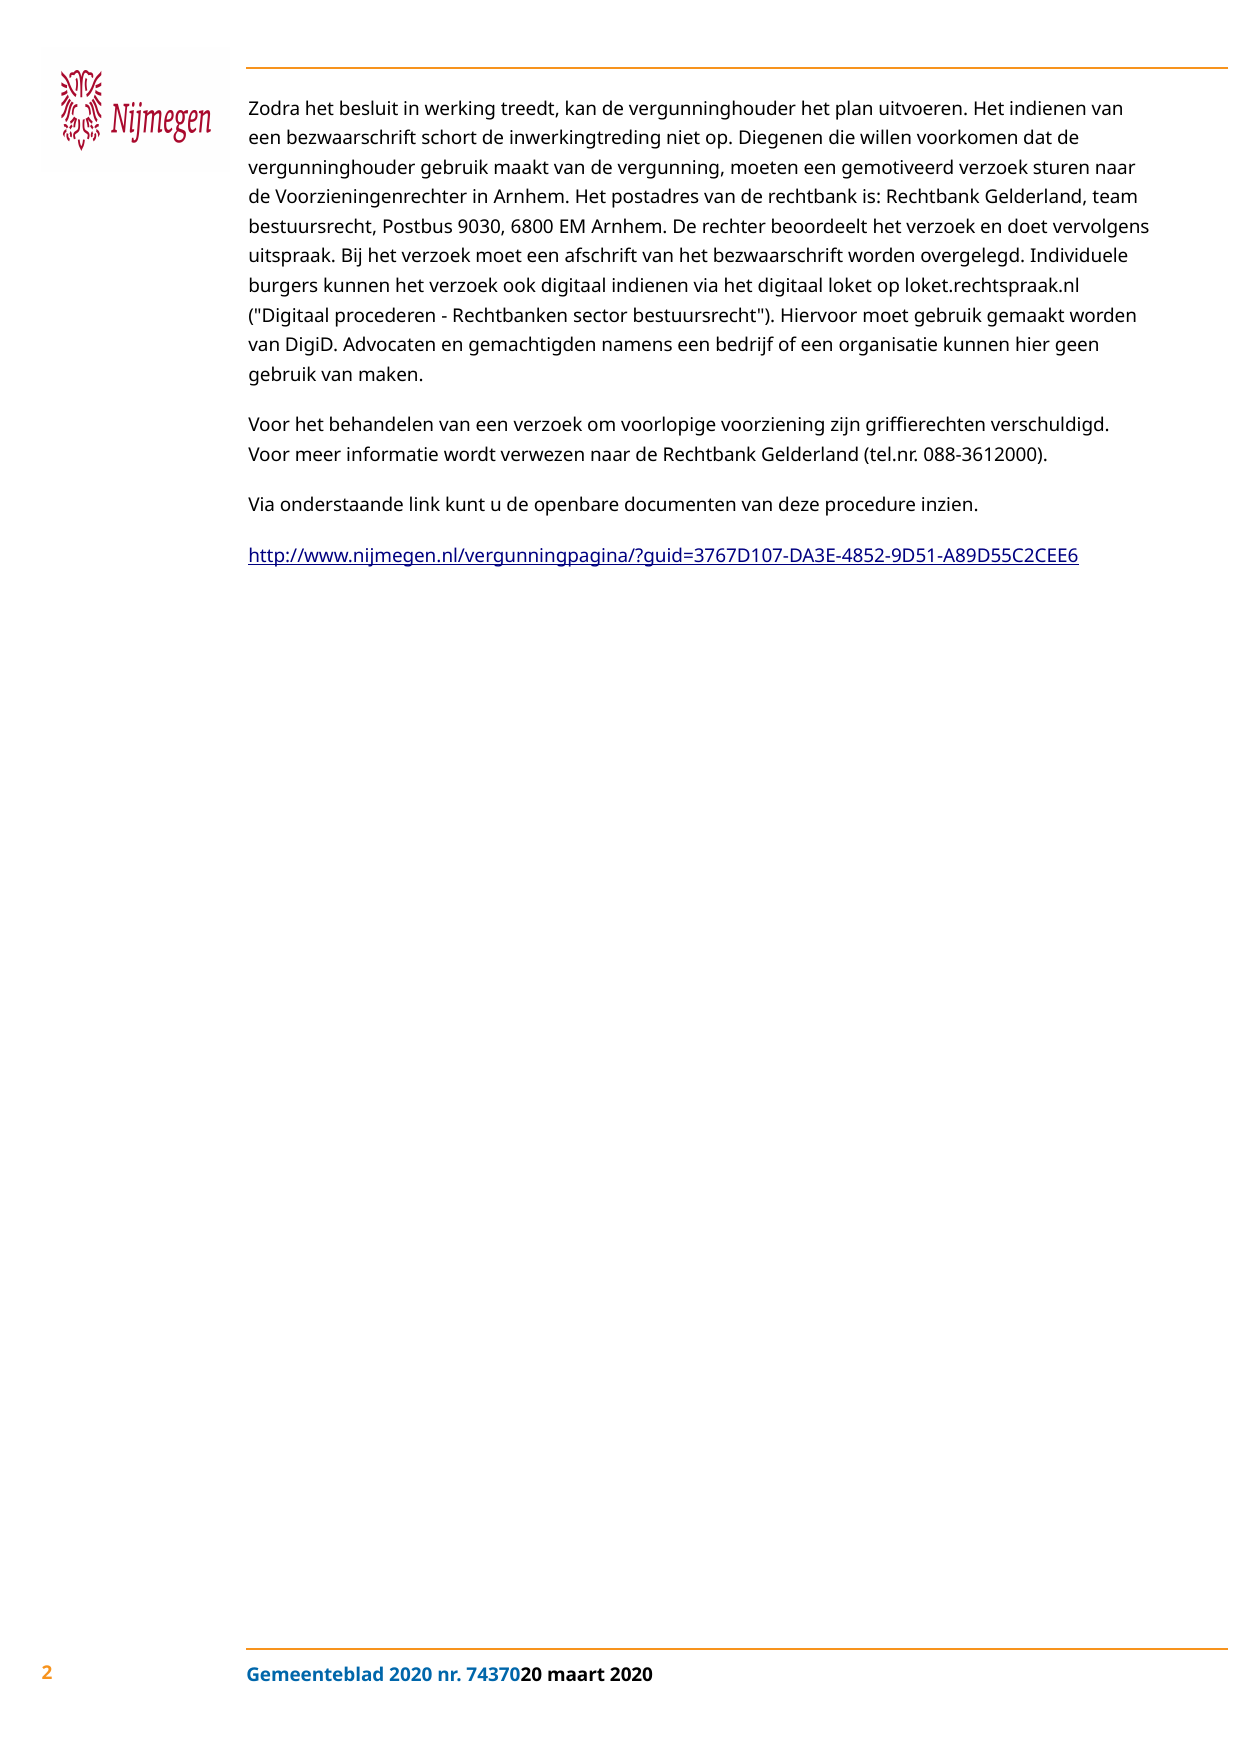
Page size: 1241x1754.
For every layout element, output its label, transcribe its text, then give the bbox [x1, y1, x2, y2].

picture [41, 47, 231, 172]
text Via onderstaande link kunt u de openbare documenten van deze procedure inzien. [248, 491, 1152, 517]
text Zodra het besluit in werking treedt, kan de vergunninghouder het plan uitvoeren. Het indienen van een bezwaarschrift schort de inwerkingtreding niet op. Diegenen die willen voorkomen dat de vergunninghouder gebruik maakt van de vergunning, moeten een gemotiveerd verzoek sturen naar de Voorzieningenrechter in Arnhem. Het postadres van de rechtbank is: Rechtbank Gelderland, team bestuursrecht, Postbus 9030, 6800 EM Arnhem. De rechter beoordeelt het verzoek en doet vervolgens uitspraak. Bij het verzoek moet een afschrift van het bezwaarschrift worden overgelegd. Individuele burgers kunnen het verzoek ook digitaal indienen via het digitaal loket op loket.rechtspraak.nl ("Digitaal procederen - Rechtbanken sector bestuursrecht"). Hiervoor moet gebruik gemaakt worden van DigiD. Advocaten en gemachtigden namens een bedrijf of een organisatie kunnen hier geen gebruik van maken. [248, 95, 1152, 387]
text Voor het behandelen van een verzoek om voorlopige voorziening zijn griffierechten verschuldigd. Voor meer informatie wordt verwezen naar de Rechtbank Gelderland (tel.nr. 088-3612000). [248, 411, 1152, 467]
text http://www.nijmegen.nl/vergunningpagina/?guid=3767D107-DA3E-4852-9D51-A89D55C2CEE6 [248, 542, 1152, 568]
